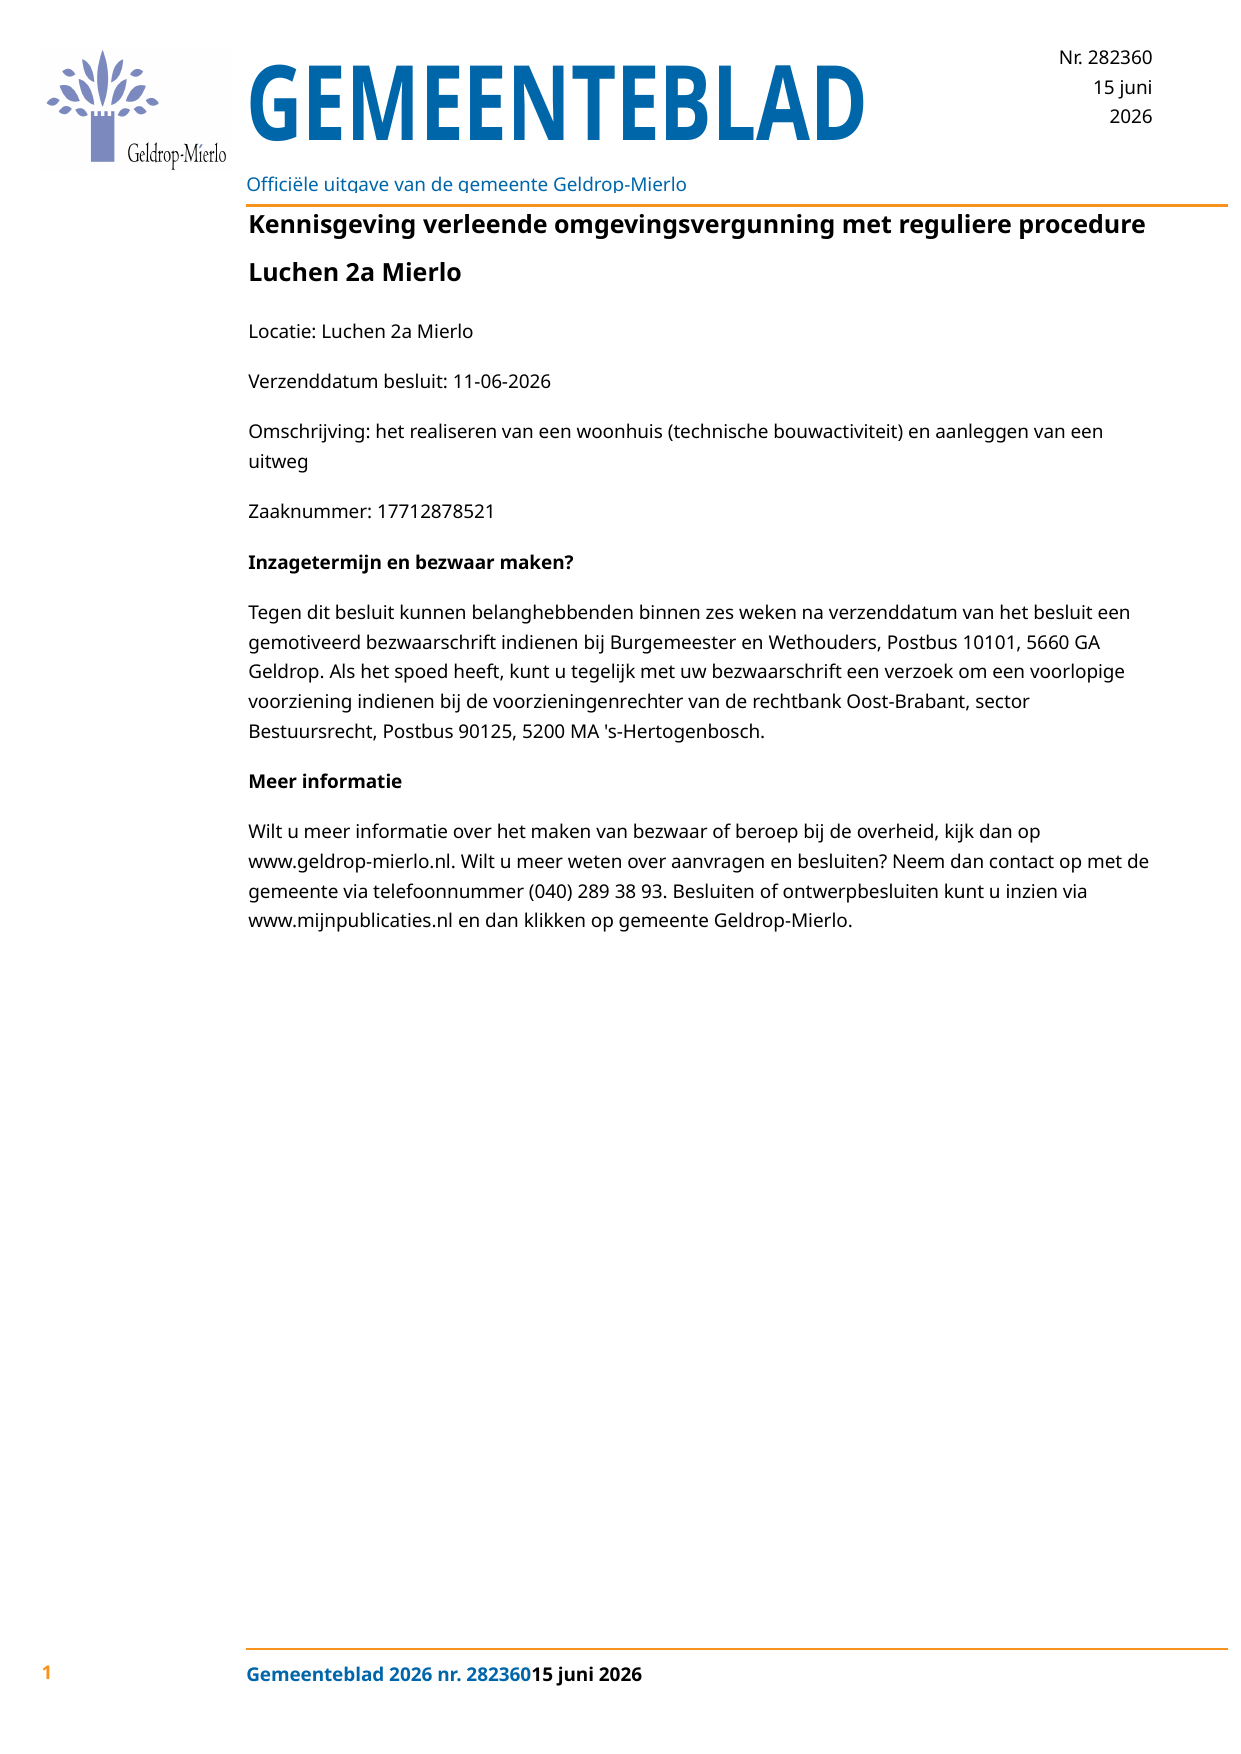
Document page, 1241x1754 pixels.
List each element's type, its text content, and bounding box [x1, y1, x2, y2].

text Zaaknummer: 17712878521 [248, 499, 1152, 524]
text Meer informatie [248, 768, 1152, 794]
text Wilt u meer informatie over het maken van bezwaar of beroep bij de overheid, kijk dan op www.geldrop-mierlo.nl. Wilt u meer weten over aanvragen en besluiten? Neem dan contact op met de gemeente via telefoonnummer (040) 289 38 93. Besluiten of ontwerpbesluiten kunt u inzien via www.mijnpublicaties.nl en dan klikken op gemeente Geldrop-Mierlo. [248, 819, 1152, 933]
text Tegen dit besluit kunnen belanghebbenden binnen zes weken na verzenddatum van het besluit een gemotiveerd bezwaarschrift indienen bij Burgemeester en Wethouders, Postbus 10101, 5660 GA Geldrop. Als het spoed heeft, kunt u tegelijk met uw bezwaarschrift een verzoek om een voorlopige voorziening indienen bij de voorzieningenrechter van de rechtbank Oost-Brabant, sector Bestuursrecht, Postbus 90125, 5200 MA 's-Hertogenbosch. [248, 599, 1152, 744]
text Locatie: Luchen 2a Mierlo [248, 318, 1152, 344]
text Omschrijving: het realiseren van een woonhuis (technische bouwactiviteit) en aanleggen van een uitweg [248, 419, 1152, 474]
text Inzagetermijn en bezwaar maken? [248, 549, 1152, 575]
picture [41, 47, 231, 172]
text Kennisgeving verleende omgevingsvergunning met reguliere procedure Luchen 2a Mierlo [248, 207, 1152, 288]
text Verzenddatum besluit: 11-06-2026 [248, 368, 1152, 394]
